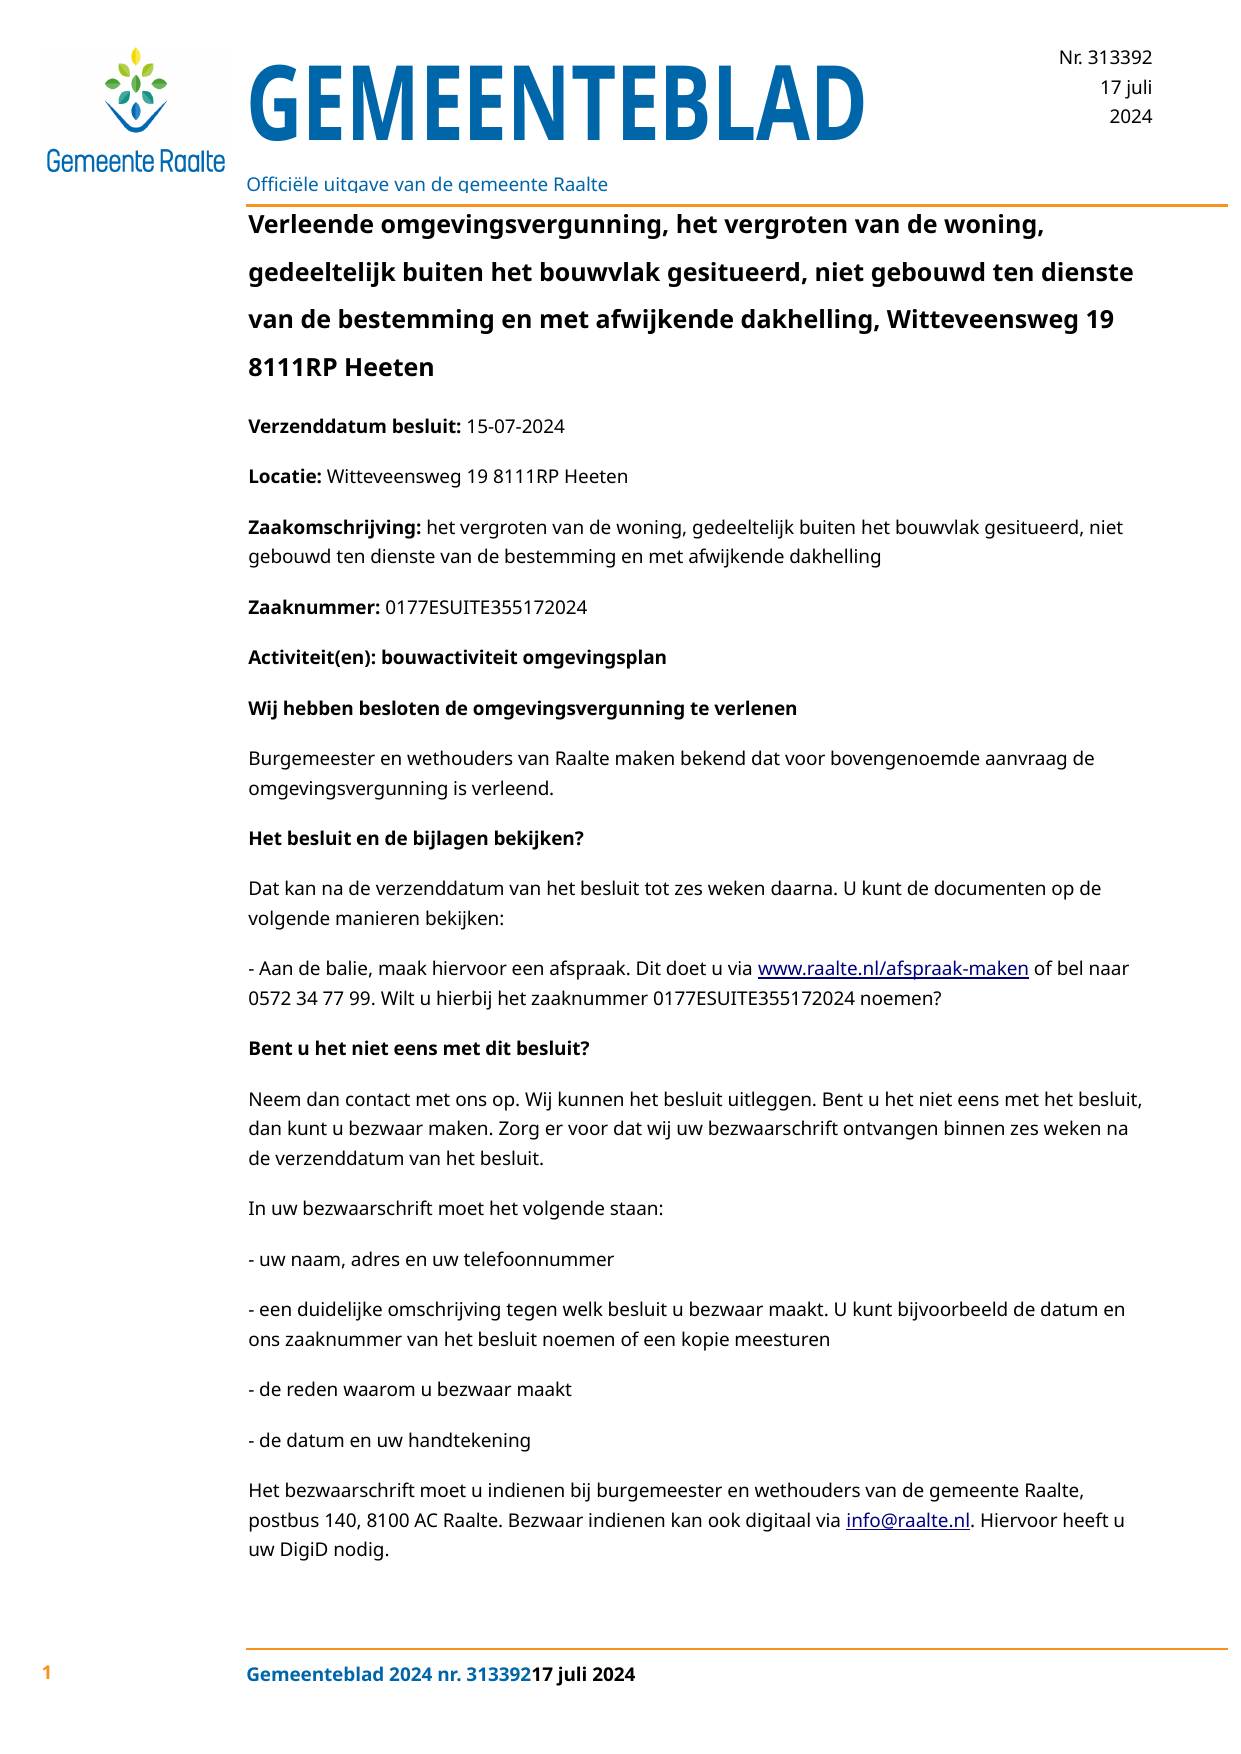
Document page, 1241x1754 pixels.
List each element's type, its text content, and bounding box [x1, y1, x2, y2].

text - Aan de balie, maak hiervoor een afspraak. Dit doet u via www.raalte.nl/afspraak-maken of bel naar 0572 34 77 99. Wilt u hierbij het zaaknummer 0177ESUITE355172024 noemen? [248, 956, 1152, 1011]
text - de reden waarom u bezwaar maakt [248, 1376, 1152, 1402]
text Het bezwaarschrift moet u indienen bij burgemeester en wethouders van de gemeente Raalte, postbus 140, 8100 AC Raalte. Bezwaar indienen kan ook digitaal via info@raalte.nl. Hiervoor heeft u uw DigiD nodig. [248, 1477, 1152, 1562]
text Neem dan contact met ons op. Wij kunnen het besluit uitleggen. Bent u het niet eens met het besluit, dan kunt u bezwaar maken. Zorg er voor dat wij uw bezwaarschrift ontvangen binnen zes weken na de verzenddatum van het besluit. [248, 1086, 1152, 1171]
text In uw bezwaarschrift moet het volgende staan: [248, 1196, 1152, 1221]
text Zaakomschrijving: het vergroten van de woning, gedeeltelijk buiten het bouwvlak gesitueerd, niet gebouwd ten dienste van de bestemming en met afwijkende dakhelling [248, 514, 1152, 569]
text Burgemeester en wethouders van Raalte maken bekend dat voor bovengenoemde aanvraag de omgevingsvergunning is verleend. [248, 745, 1152, 801]
text - de datum en uw handtekening [248, 1427, 1152, 1453]
text Verzenddatum besluit: 15-07-2024 [248, 413, 1152, 439]
text Verleende omgevingsvergunning, het vergroten van de woning, gedeeltelijk buiten het bouwvlak gesitueerd, niet gebouwd ten dienste van de bestemming en met afwijkende dakhelling, Witteveensweg 19 8111RP Heeten [248, 207, 1152, 384]
text - uw naam, adres en uw telefoonnummer [248, 1246, 1152, 1272]
text - een duidelijke omschrijving tegen welk besluit u bezwaar maakt. U kunt bijvoorbeeld de datum en ons zaaknummer van het besluit noemen of een kopie meesturen [248, 1296, 1152, 1352]
text Zaaknummer: 0177ESUITE355172024 [248, 594, 1152, 620]
text Wij hebben besloten de omgevingsvergunning te verlenen [248, 695, 1152, 721]
text Locatie: Witteveensweg 19 8111RP Heeten [248, 463, 1152, 489]
text Activiteit(en): bouwactiviteit omgevingsplan [248, 644, 1152, 670]
picture [41, 47, 231, 172]
text Dat kan na de verzenddatum van het besluit tot zes weken daarna. U kunt de documenten op de volgende manieren bekijken: [248, 876, 1152, 931]
text Het besluit en de bijlagen bekijken? [248, 825, 1152, 851]
text Bent u het niet eens met dit besluit? [248, 1036, 1152, 1061]
